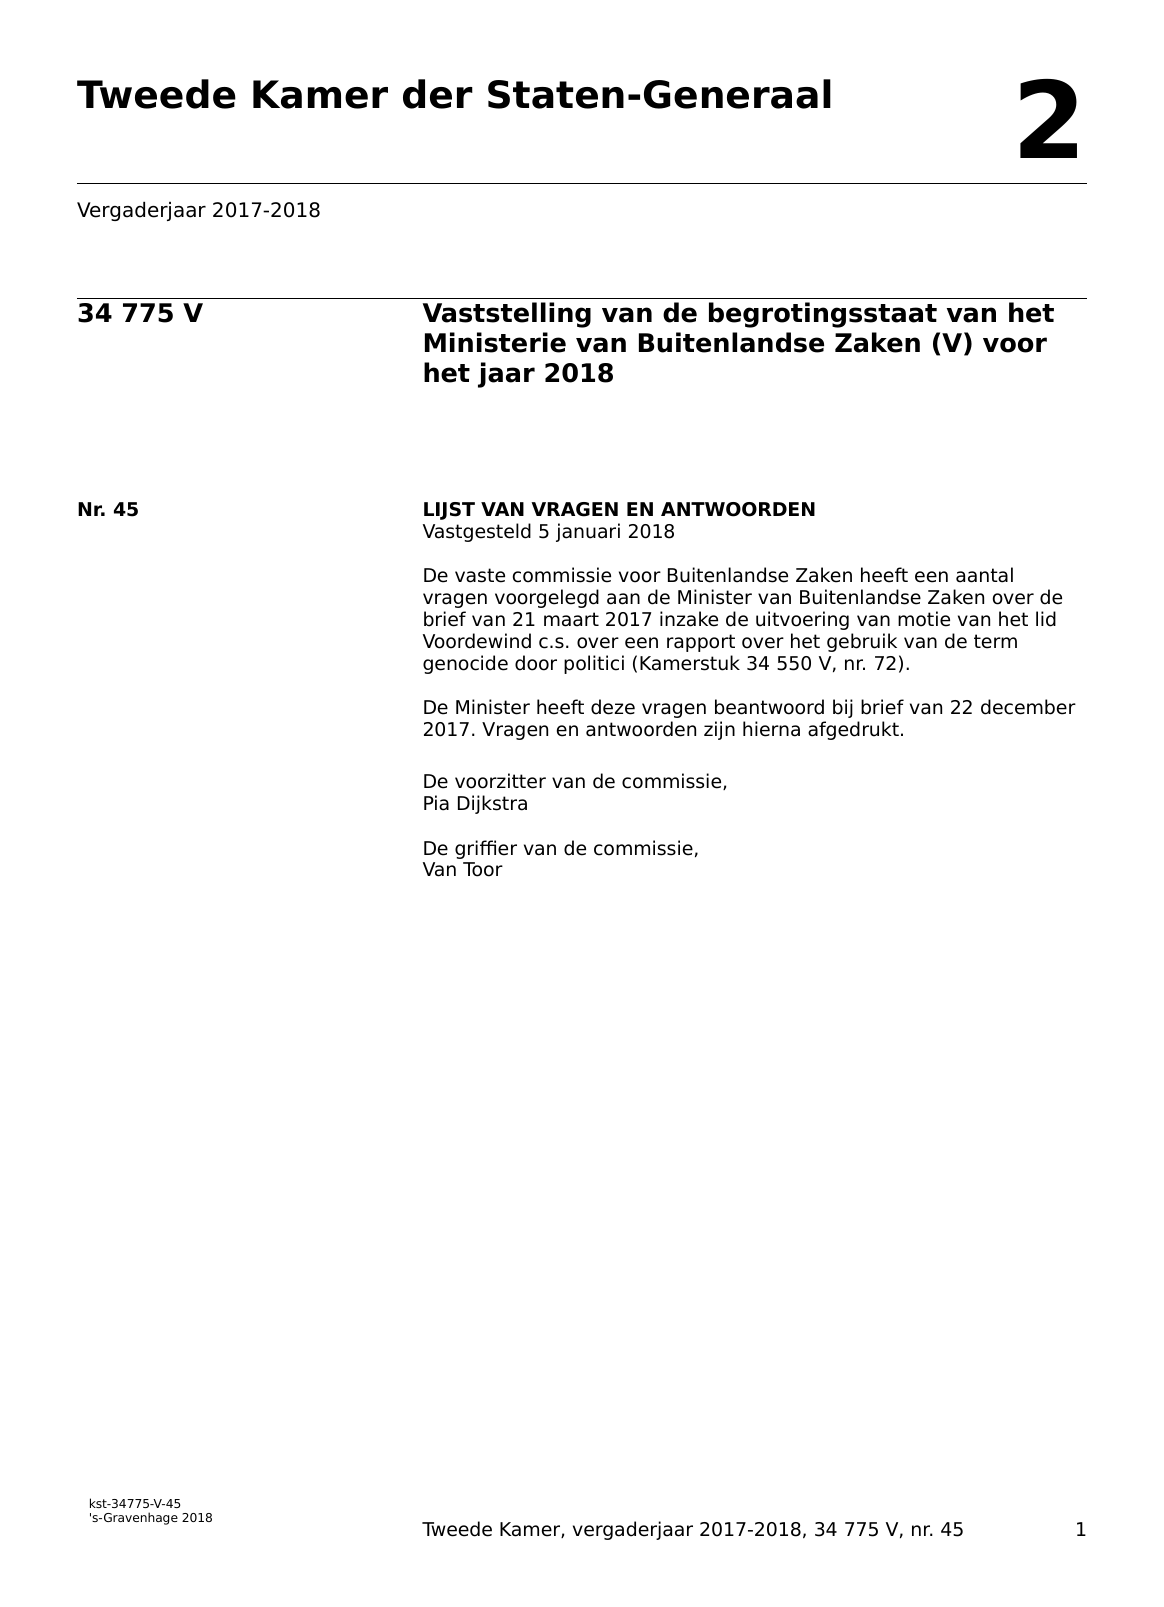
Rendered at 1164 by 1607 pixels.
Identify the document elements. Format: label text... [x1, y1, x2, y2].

text De voorzitter van de commissie, Pia Dijkstra [422, 771, 1087, 815]
subtitle Nr. 45 LIJST VAN VRAGEN EN ANTWOORDEN [77, 499, 1087, 521]
subtitle 34 775 V Vaststelling van de begrotingsstaat van het Ministerie van Buitenlandse Zaken (V) voor het jaar 2018 [77, 299, 1087, 388]
text Vastgesteld 5 januari 2018 [422, 521, 1087, 543]
table_cell Vergaderjaar 2017-2018 [77, 184, 1087, 298]
text 's-Gravenhage 2018 [88, 1511, 323, 1525]
table_header 2 [886, 59, 1087, 183]
text kst-34775-V-45 [88, 1497, 323, 1511]
text De vaste commissie voor Buitenlandse Zaken heeft een aantal vragen voorgelegd aan de Minister van Buitenlandse Zaken over de brief van 21 maart 2017 inzake de uitvoering van motie van het lid Voordewind c.s. over een rapport over het gebruik van de term genocide door politici (Kamerstuk 34 550 V, nr. 72). [422, 565, 1087, 675]
text De Minister heeft deze vragen beantwoord bij brief van 22 december 2017. Vragen en antwoorden zijn hierna afgedrukt. [422, 697, 1087, 741]
table_header Tweede Kamer der Staten-Generaal [77, 59, 886, 183]
text De griffier van de commissie, Van Toor [422, 837, 1087, 881]
